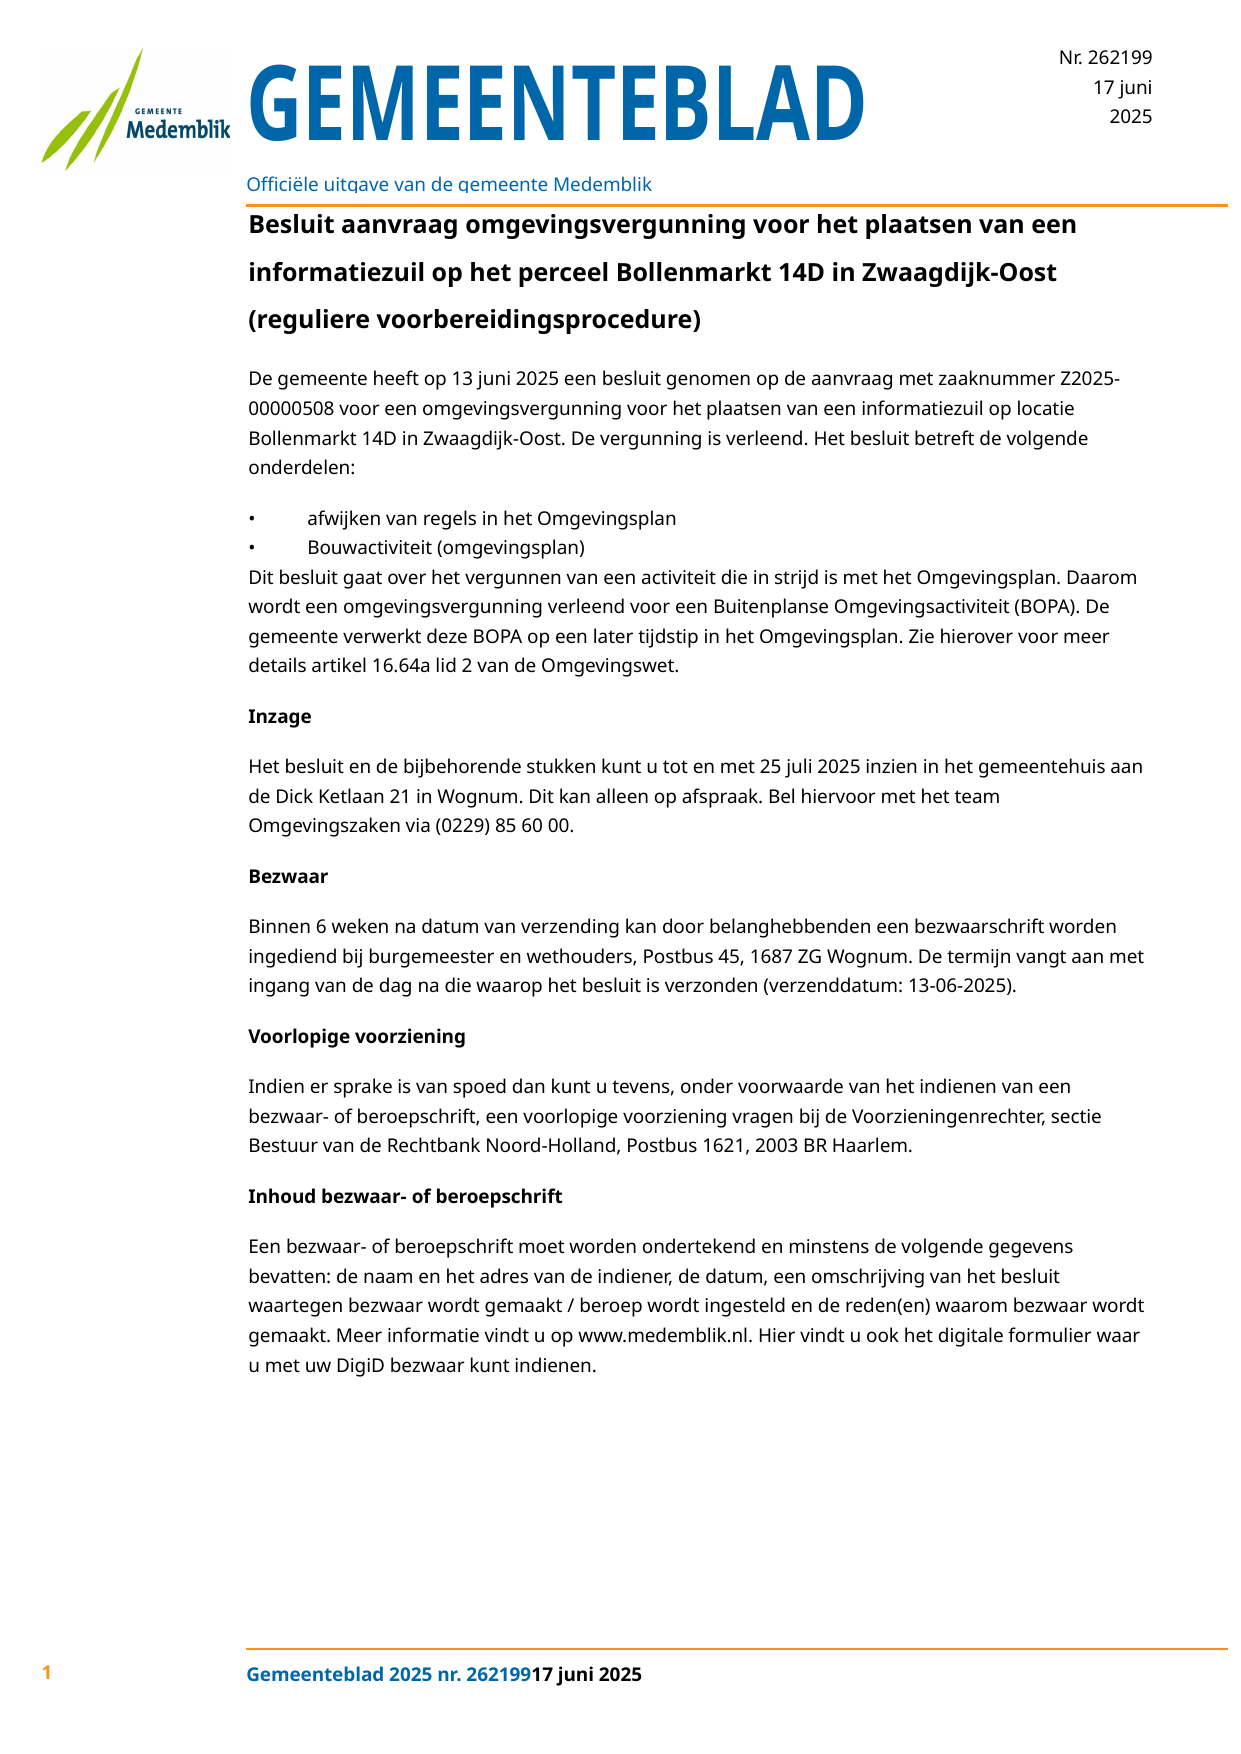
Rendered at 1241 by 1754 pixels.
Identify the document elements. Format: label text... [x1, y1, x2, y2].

text Inhoud bezwaar- of beroepschrift [248, 1183, 1152, 1209]
text Binnen 6 weken na datum van verzending kan door belanghebbenden een bezwaarschrift worden ingediend bij burgemeester en wethouders, Postbus 45, 1687 ZG Wognum. De termijn vangt aan met ingang van de dag na die waarop het besluit is verzonden (verzenddatum: 13-06-2025). [248, 913, 1152, 998]
text Besluit aanvraag omgevingsvergunning voor het plaatsen van een informatiezuil op het perceel Bollenmarkt 14D in Zwaagdijk-Oost (reguliere voorbereidingsprocedure) [248, 207, 1152, 336]
text Inzage [248, 703, 1152, 729]
list afwijken van regels in het Omgevingsplan [248, 505, 1152, 530]
text Een bezwaar- of beroepschrift moet worden ondertekend en minstens de volgende gegevens bevatten: de naam en het adres van de indiener, de datum, een omschrijving van het besluit waartegen bezwaar wordt gemaakt / beroep wordt ingesteld en de reden(en) waarom bezwaar wordt gemaakt. Meer informatie vindt u op www.medemblik.nl. Hier vindt u ook het digitale formulier waar u met uw DigiD bezwaar kunt indienen. [248, 1233, 1152, 1377]
text Indien er sprake is van spoed dan kunt u tevens, onder voorwaarde van het indienen van een bezwaar- of beroepschrift, een voorlopige voorziening vragen bij de Voorzieningenrechter, sectie Bestuur van de Rechtbank Noord-Holland, Postbus 1621, 2003 BR Haarlem. [248, 1073, 1152, 1158]
text Het besluit en de bijbehorende stukken kunt u tot en met 25 juli 2025 inzien in het gemeentehuis aan de Dick Ketlaan 21 in Wognum. Dit kan alleen op afspraak. Bel hiervoor met het team Omgevingszaken via (0229) 85 60 00. [248, 753, 1152, 838]
picture [41, 47, 231, 172]
text Dit besluit gaat over het vergunnen van een activiteit die in strijd is met het Omgevingsplan. Daarom wordt een omgevingsvergunning verleend voor een Buitenplanse Omgevingsactiviteit (BOPA). De gemeente verwerkt deze BOPA op een later tijdstip in het Omgevingsplan. Zie hierover voor meer details artikel 16.64a lid 2 van de Omgevingswet. [248, 564, 1152, 678]
text Bezwaar [248, 863, 1152, 889]
text Voorlopige voorziening [248, 1023, 1152, 1049]
list Bouwactiviteit (omgevingsplan) [248, 534, 1152, 560]
text De gemeente heeft op 13 juni 2025 een besluit genomen op de aanvraag met zaaknummer Z2025-00000508 voor een omgevingsvergunning voor het plaatsen van een informatiezuil op locatie Bollenmarkt 14D in Zwaagdijk-Oost. De vergunning is verleend. Het besluit betreft de volgende onderdelen: [248, 366, 1152, 480]
